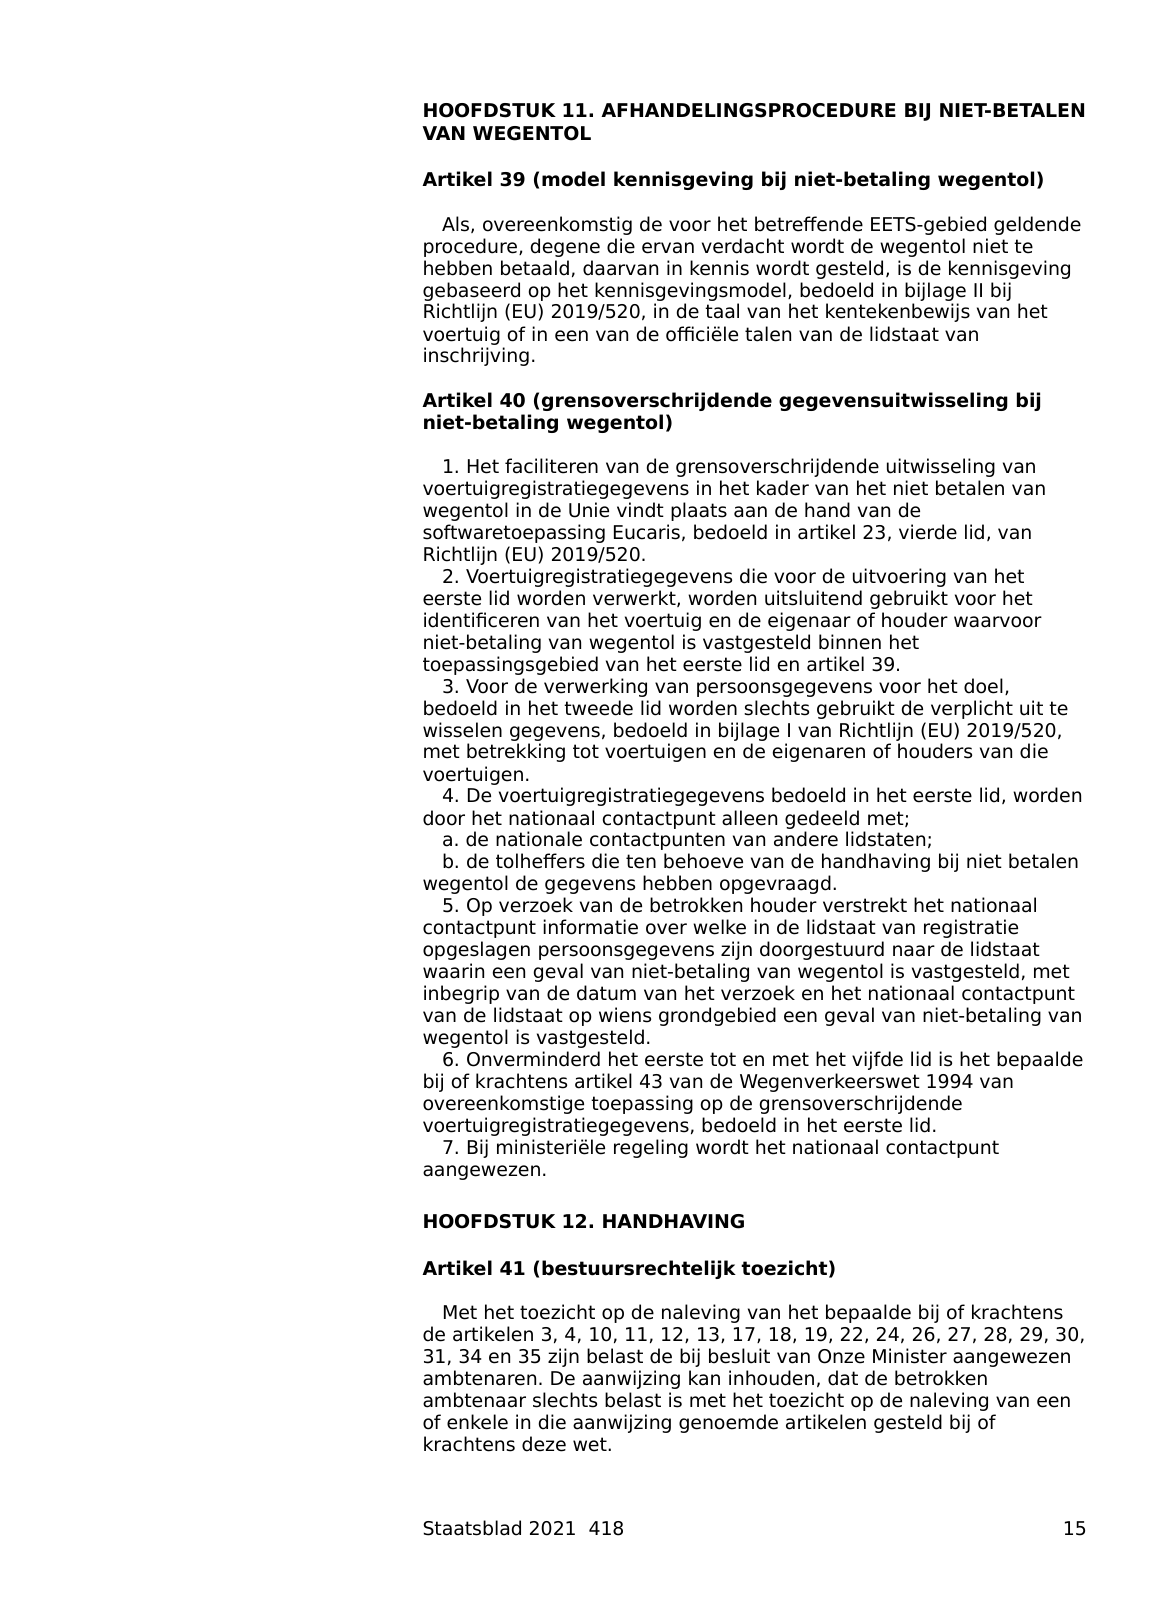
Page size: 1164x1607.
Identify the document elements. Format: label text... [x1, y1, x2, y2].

subtitle Artikel 41 (bestuursrechtelijk toezicht) [422, 1258, 1087, 1280]
text 1. Het faciliteren van de grensoverschrijdende uitwisseling van voertuigregistratiegegevens in het kader van het niet betalen van wegentol in de Unie vindt plaats aan de hand van de softwaretoepassing Eucaris, bedoeld in artikel 23, vierde lid, van Richtlijn (EU) 2019/520. [422, 456, 1087, 566]
text Als, overeenkomstig de voor het betreffende EETS-gebied geldende procedure, degene die ervan verdacht wordt de wegentol niet te hebben betaald, daarvan in kennis wordt gesteld, is de kennisgeving gebaseerd op het kennisgevingsmodel, bedoeld in bijlage II bij Richtlijn (EU) 2019/520, in de taal van het kentekenbewijs van het voertuig of in een van de officiële talen van de lidstaat van inschrijving. [422, 213, 1087, 367]
text 5. Op verzoek van de betrokken houder verstrekt het nationaal contactpunt informatie over welke in de lidstaat van registratie opgeslagen persoonsgegevens zijn doorgestuurd naar de lidstaat waarin een geval van niet-betaling van wegentol is vastgesteld, met inbegrip van de datum van het verzoek en het nationaal contactpunt van de lidstaat op wiens grondgebied een geval van niet-betaling van wegentol is vastgesteld. [422, 895, 1087, 1049]
text 6. Onverminderd het eerste tot en met het vijfde lid is het bepaalde bij of krachtens artikel 43 van de Wegenverkeerswet 1994 van overeenkomstige toepassing op de grensoverschrijdende voertuigregistratiegegevens, bedoeld in het eerste lid. [422, 1049, 1087, 1137]
text 7. Bij ministeriële regeling wordt het nationaal contactpunt aangewezen. [422, 1137, 1087, 1181]
text a. de nationale contactpunten van andere lidstaten; [422, 829, 1087, 851]
text Met het toezicht op de naleving van het bepaalde bij of krachtens de artikelen 3, 4, 10, 11, 12, 13, 17, 18, 19, 22, 24, 26, 27, 28, 29, 30, 31, 34 en 35 zijn belast de bij besluit van Onze Minister aangewezen ambtenaren. De aanwijzing kan inhouden, dat de betrokken ambtenaar slechts belast is met het toezicht op de naleving van een of enkele in die aanwijzing genoemde artikelen gesteld bij of krachtens deze wet. [422, 1302, 1087, 1456]
text 4. De voertuigregistratiegegevens bedoeld in het eerste lid, worden door het nationaal contactpunt alleen gedeeld met; [422, 785, 1087, 829]
subtitle Artikel 40 (grensoverschrijdende gegevensuitwisseling bij niet-betaling wegentol) [422, 389, 1087, 433]
subtitle Artikel 39 (model kennisgeving bij niet-betaling wegentol) [422, 169, 1087, 191]
subtitle HOOFDSTUK 11. AFHANDELINGSPROCEDURE BIJ NIET-BETALEN VAN WEGENTOL [422, 100, 1087, 144]
text 2. Voertuigregistratiegegevens die voor de uitvoering van het eerste lid worden verwerkt, worden uitsluitend gebruikt voor het identificeren van het voertuig en de eigenaar of houder waarvoor niet-betaling van wegentol is vastgesteld binnen het toepassingsgebied van het eerste lid en artikel 39. [422, 566, 1087, 676]
subtitle HOOFDSTUK 12. HANDHAVING [422, 1211, 1087, 1233]
text b. de tolheffers die ten behoeve van de handhaving bij niet betalen wegentol de gegevens hebben opgevraagd. [422, 851, 1087, 895]
text 3. Voor de verwerking van persoonsgegevens voor het doel, bedoeld in het tweede lid worden slechts gebruikt de verplicht uit te wisselen gegevens, bedoeld in bijlage I van Richtlijn (EU) 2019/520, met betrekking tot voertuigen en de eigenaren of houders van die voertuigen. [422, 676, 1087, 785]
